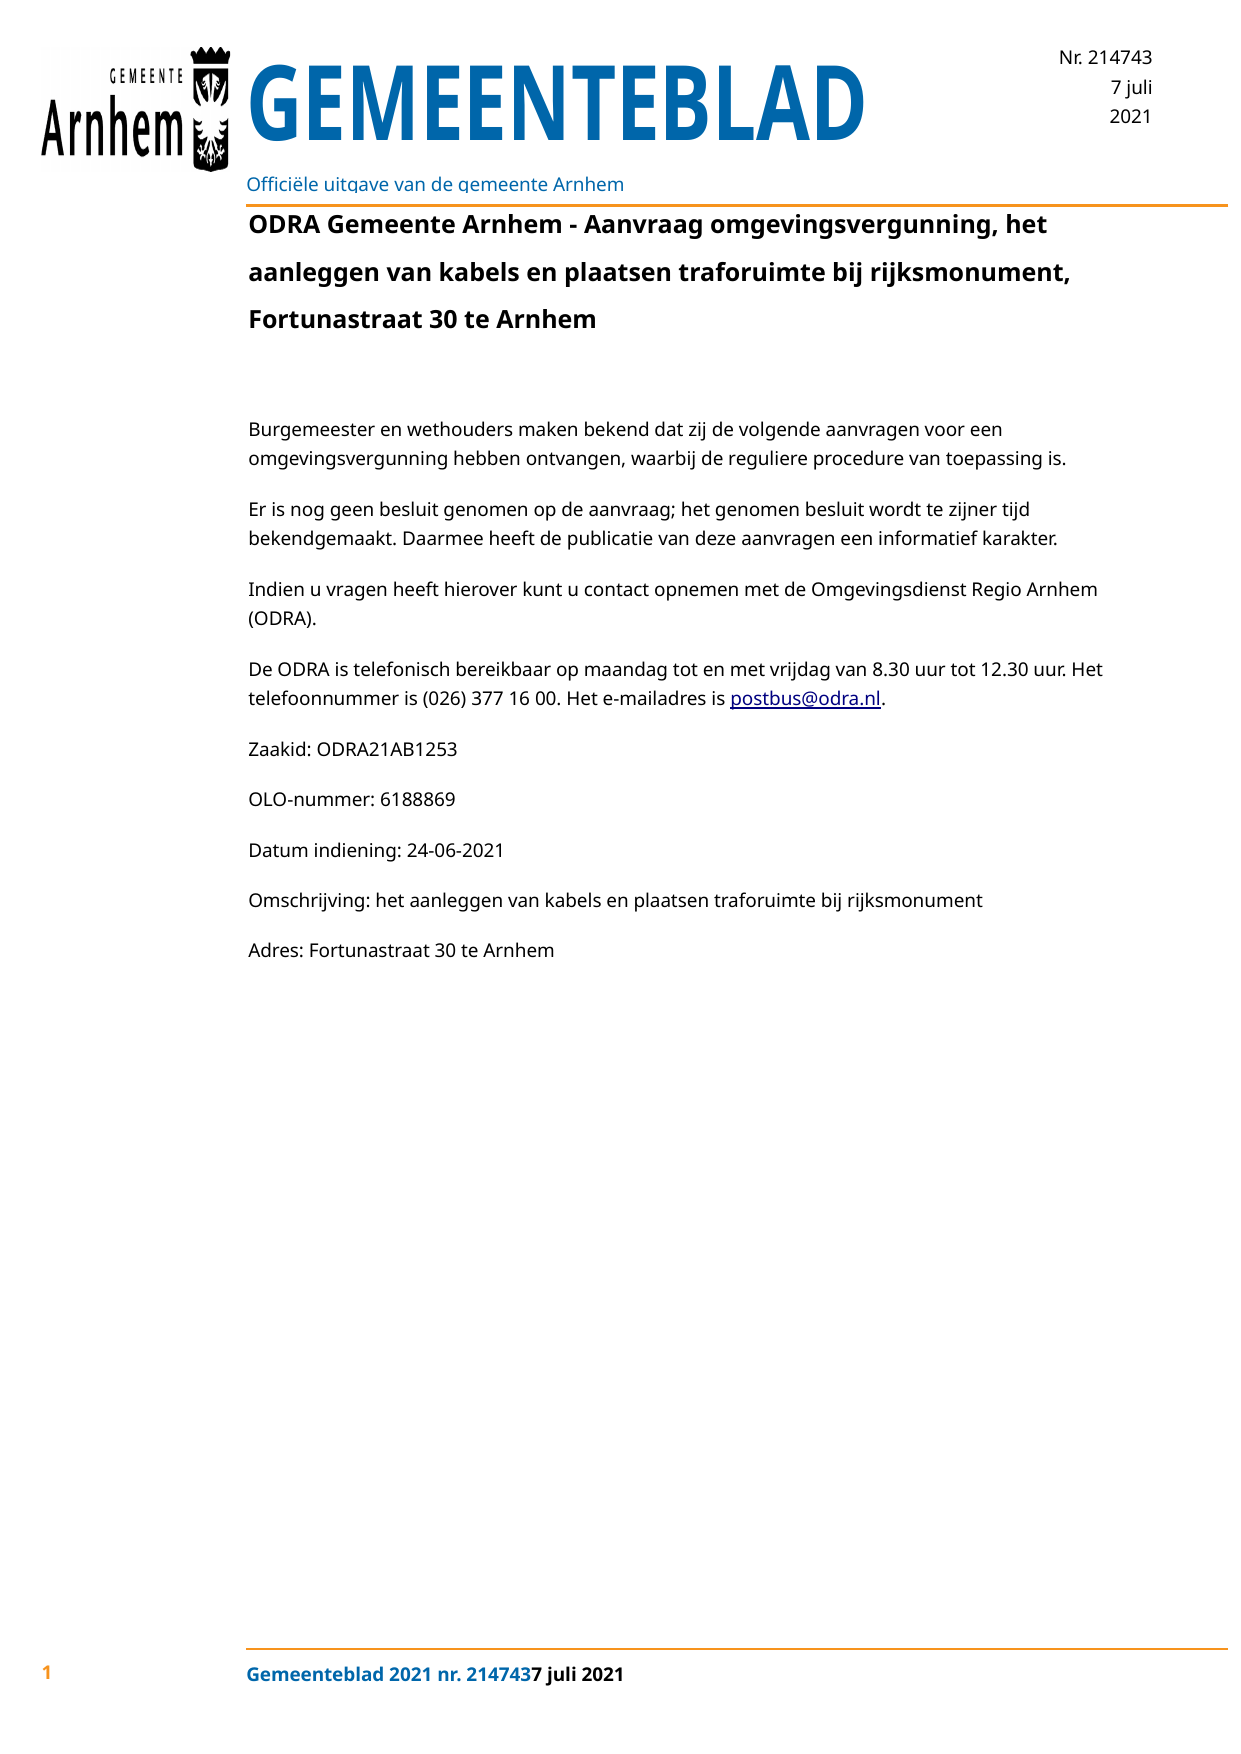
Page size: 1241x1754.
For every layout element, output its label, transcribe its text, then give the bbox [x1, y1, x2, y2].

text Adres: Fortunastraat 30 te Arnhem [248, 938, 1152, 963]
text Zaakid: ODRA21AB1253 [248, 736, 1152, 762]
text Burgemeester en wethouders maken bekend dat zij de volgende aanvragen voor een omgevingsvergunning hebben ontvangen, waarbij de reguliere procedure van toepassing is. [248, 416, 1152, 471]
text OLO-nummer: 6188869 [248, 786, 1152, 812]
text De ODRA is telefonisch bereikbaar op maandag tot en met vrijdag van 8.30 uur tot 12.30 uur. Het telefoonnummer is (026) 377 16 00. Het e-mailadres is postbus@odra.nl. [248, 656, 1152, 711]
text ODRA Gemeente Arnhem - Aanvraag omgevingsvergunning, het aanleggen van kabels en plaatsen traforuimte bij rijksmonument, Fortunastraat 30 te Arnhem [248, 207, 1152, 336]
text Er is nog geen besluit genomen op de aanvraag; het genomen besluit wordt te zijner tijd bekendgemaakt. Daarmee heeft de publicatie van deze aanvragen een informatief karakter. [248, 496, 1152, 551]
text Omschrijving: het aanleggen van kabels en plaatsen traforuimte bij rijksmonument [248, 887, 1152, 913]
picture [41, 47, 231, 172]
text Datum indiening: 24-06-2021 [248, 837, 1152, 862]
text Indien u vragen heeft hierover kunt u contact opnemen met de Omgevingsdienst Regio Arnhem (ODRA). [248, 576, 1152, 631]
